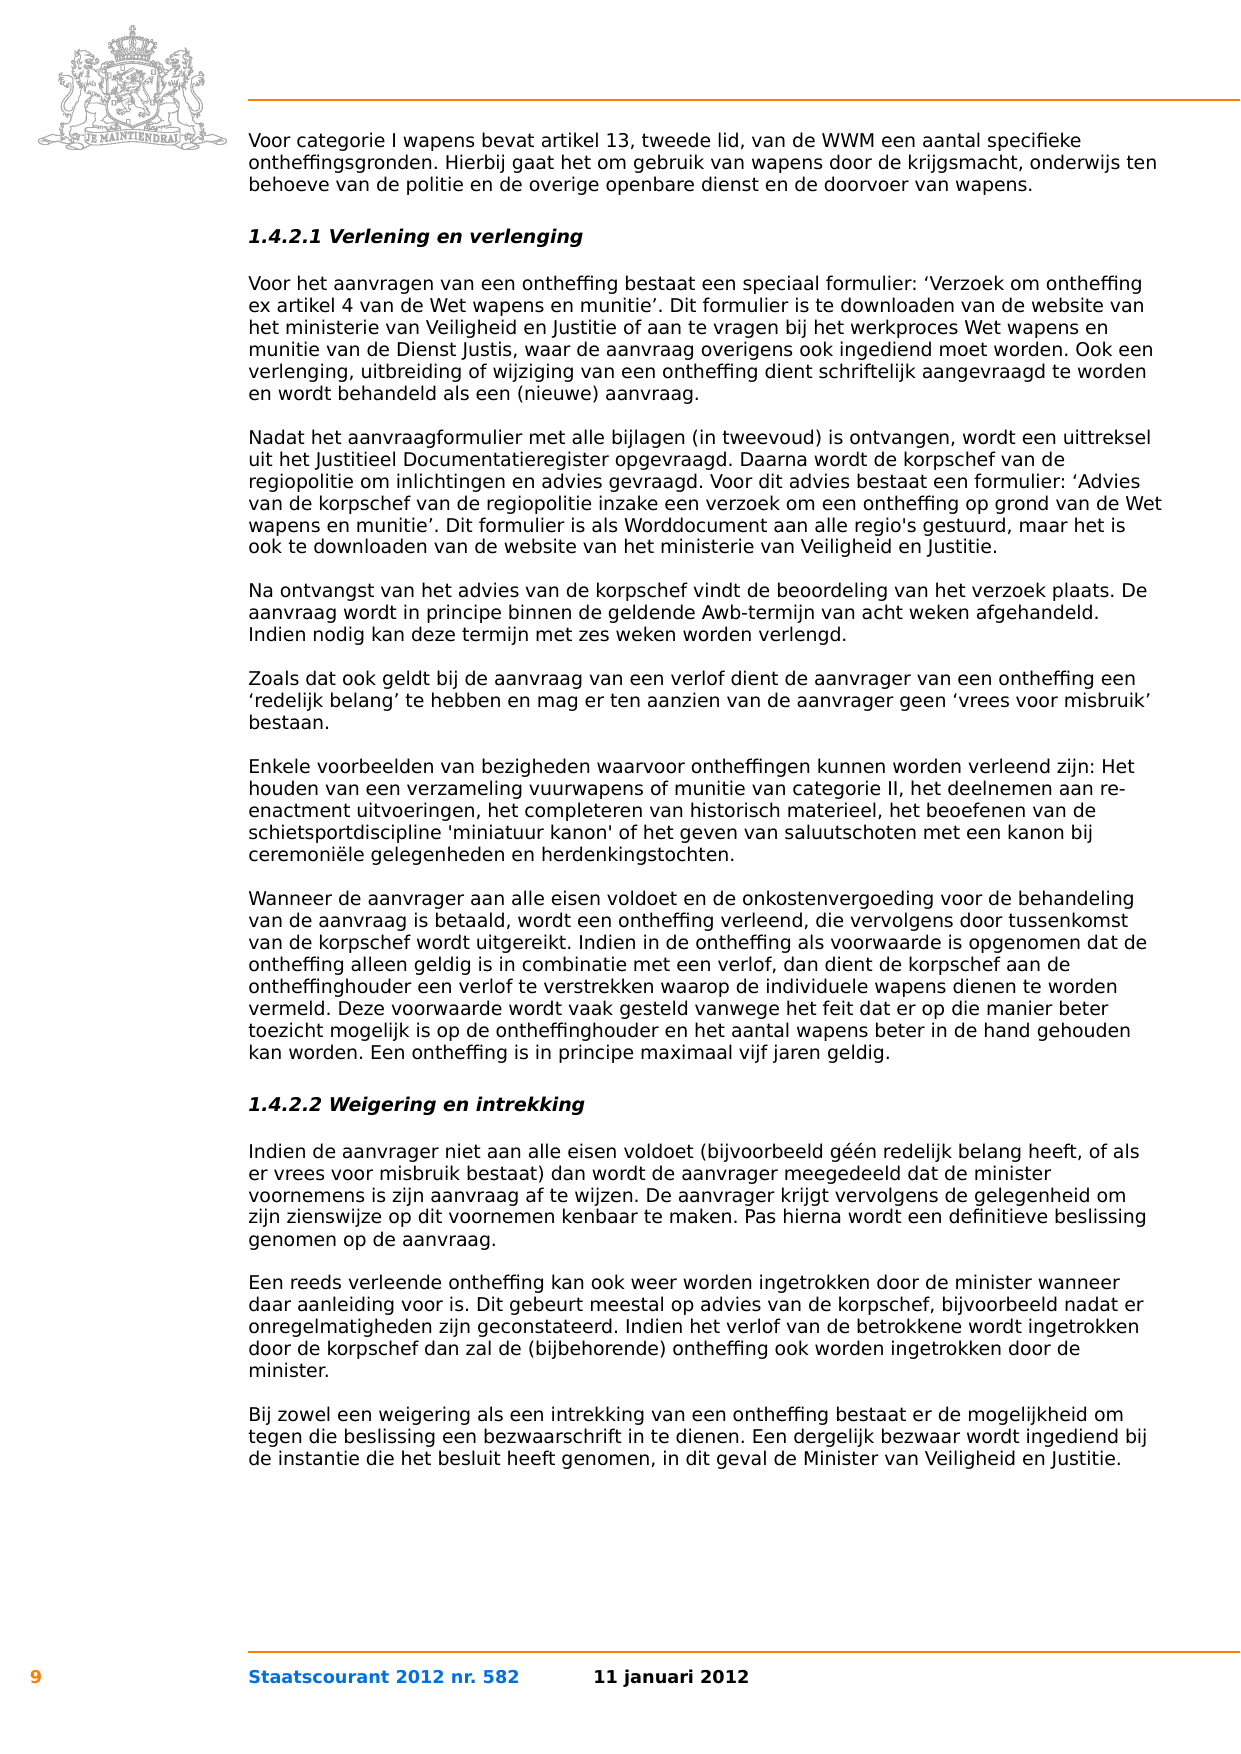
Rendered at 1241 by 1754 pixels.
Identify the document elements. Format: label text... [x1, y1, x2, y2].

text Enkele voorbeelden van bezigheden waarvoor ontheffingen kunnen worden verleend zijn: Het houden van een verzameling vuurwapens of munitie van categorie II, het deelnemen aan re-enactment uitvoeringen, het completeren van historisch materieel, het beoefenen van de schietsportdiscipline 'miniatuur kanon' of het geven van saluutschoten met een kanon bij ceremoniële gelegenheden en herdenkingstochten. [248, 756, 1163, 866]
text Voor het aanvragen van een ontheffing bestaat een speciaal formulier: ‘Verzoek om ontheffing ex artikel 4 van de Wet wapens en munitie’. Dit formulier is te downloaden van de website van het ministerie van Veiligheid en Justitie of aan te vragen bij het werkproces Wet wapens en munitie van de Dienst Justis, waar de aanvraag overigens ook ingediend moet worden. Ook een verlenging, uitbreiding of wijziging van een ontheffing dient schriftelijk aangevraagd te worden en wordt behandeld als een (nieuwe) aanvraag. [248, 273, 1163, 405]
text Nadat het aanvraagformulier met alle bijlagen (in tweevoud) is ontvangen, wordt een uittreksel uit het Justitieel Documentatieregister opgevraagd. Daarna wordt de korpschef van de regiopolitie om inlichtingen en advies gevraagd. Voor dit advies bestaat een formulier: ‘Advies van de korpschef van de regiopolitie inzake een verzoek om een ontheffing op grond van de Wet wapens en munitie’. Dit formulier is als Worddocument aan alle regio's gestuurd, maar het is ook te downloaden van de website van het ministerie van Veiligheid en Justitie. [248, 427, 1163, 558]
text Na ontvangst van het advies van de korpschef vindt de beoordeling van het verzoek plaats. De aanvraag wordt in principe binnen de geldende Awb-termijn van acht weken afgehandeld. Indien nodig kan deze termijn met zes weken worden verlengd. [248, 580, 1163, 646]
text Wanneer de aanvrager aan alle eisen voldoet en de onkostenvergoeding voor de behandeling van de aanvraag is betaald, wordt een ontheffing verleend, die vervolgens door tussenkomst van de korpschef wordt uitgereikt. Indien in de ontheffing als voorwaarde is opgenomen dat de ontheffing alleen geldig is in combinatie met een verlof, dan dient de korpschef aan de ontheffinghouder een verlof te verstrekken waarop de individuele wapens dienen te worden vermeld. Deze voorwaarde wordt vaak gesteld vanwege het feit dat er op die manier beter toezicht mogelijk is op de ontheffinghouder en het aantal wapens beter in de hand gehouden kan worden. Een ontheffing is in principe maximaal vijf jaren geldig. [248, 888, 1163, 1063]
text Bij zowel een weigering als een intrekking van een ontheffing bestaat er de mogelijkheid om tegen die beslissing een bezwaarschrift in te dienen. Een dergelijk bezwaar wordt ingediend bij de instantie die het besluit heeft genomen, in dit geval de Minister van Veiligheid en Justitie. [248, 1404, 1163, 1470]
subtitle 1.4.2.1 Verlening en verlenging [248, 226, 1163, 248]
text Indien de aanvrager niet aan alle eisen voldoet (bijvoorbeeld géén redelijk belang heeft, of als er vrees voor misbruik bestaat) dan wordt de aanvrager meegedeeld dat de minister voornemens is zijn aanvraag af te wijzen. De aanvrager krijgt vervolgens de gelegenheid om zijn zienswijze op dit voornemen kenbaar te maken. Pas hierna wordt een definitieve beslissing genomen op de aanvraag. [248, 1141, 1163, 1250]
picture [38, 25, 227, 150]
text Zoals dat ook geldt bij de aanvraag van een verlof dient de aanvrager van een ontheffing een ‘redelijk belang’ te hebben en mag er ten aanzien van de aanvrager geen ‘vrees voor misbruik’ bestaan. [248, 668, 1163, 734]
text Een reeds verleende ontheffing kan ook weer worden ingetrokken door de minister wanneer daar aanleiding voor is. Dit gebeurt meestal op advies van de korpschef, bijvoorbeeld nadat er onregelmatigheden zijn geconstateerd. Indien het verlof van de betrokkene wordt ingetrokken door de korpschef dan zal de (bijbehorende) ontheffing ook worden ingetrokken door de minister. [248, 1272, 1163, 1382]
subtitle 1.4.2.2 Weigering en intrekking [248, 1093, 1163, 1116]
text Voor categorie I wapens bevat artikel 13, tweede lid, van de WWM een aantal specifieke ontheffingsgronden. Hierbij gaat het om gebruik van wapens door de krijgsmacht, onderwijs ten behoeve van de politie en de overige openbare dienst en de doorvoer van wapens. [248, 130, 1163, 196]
